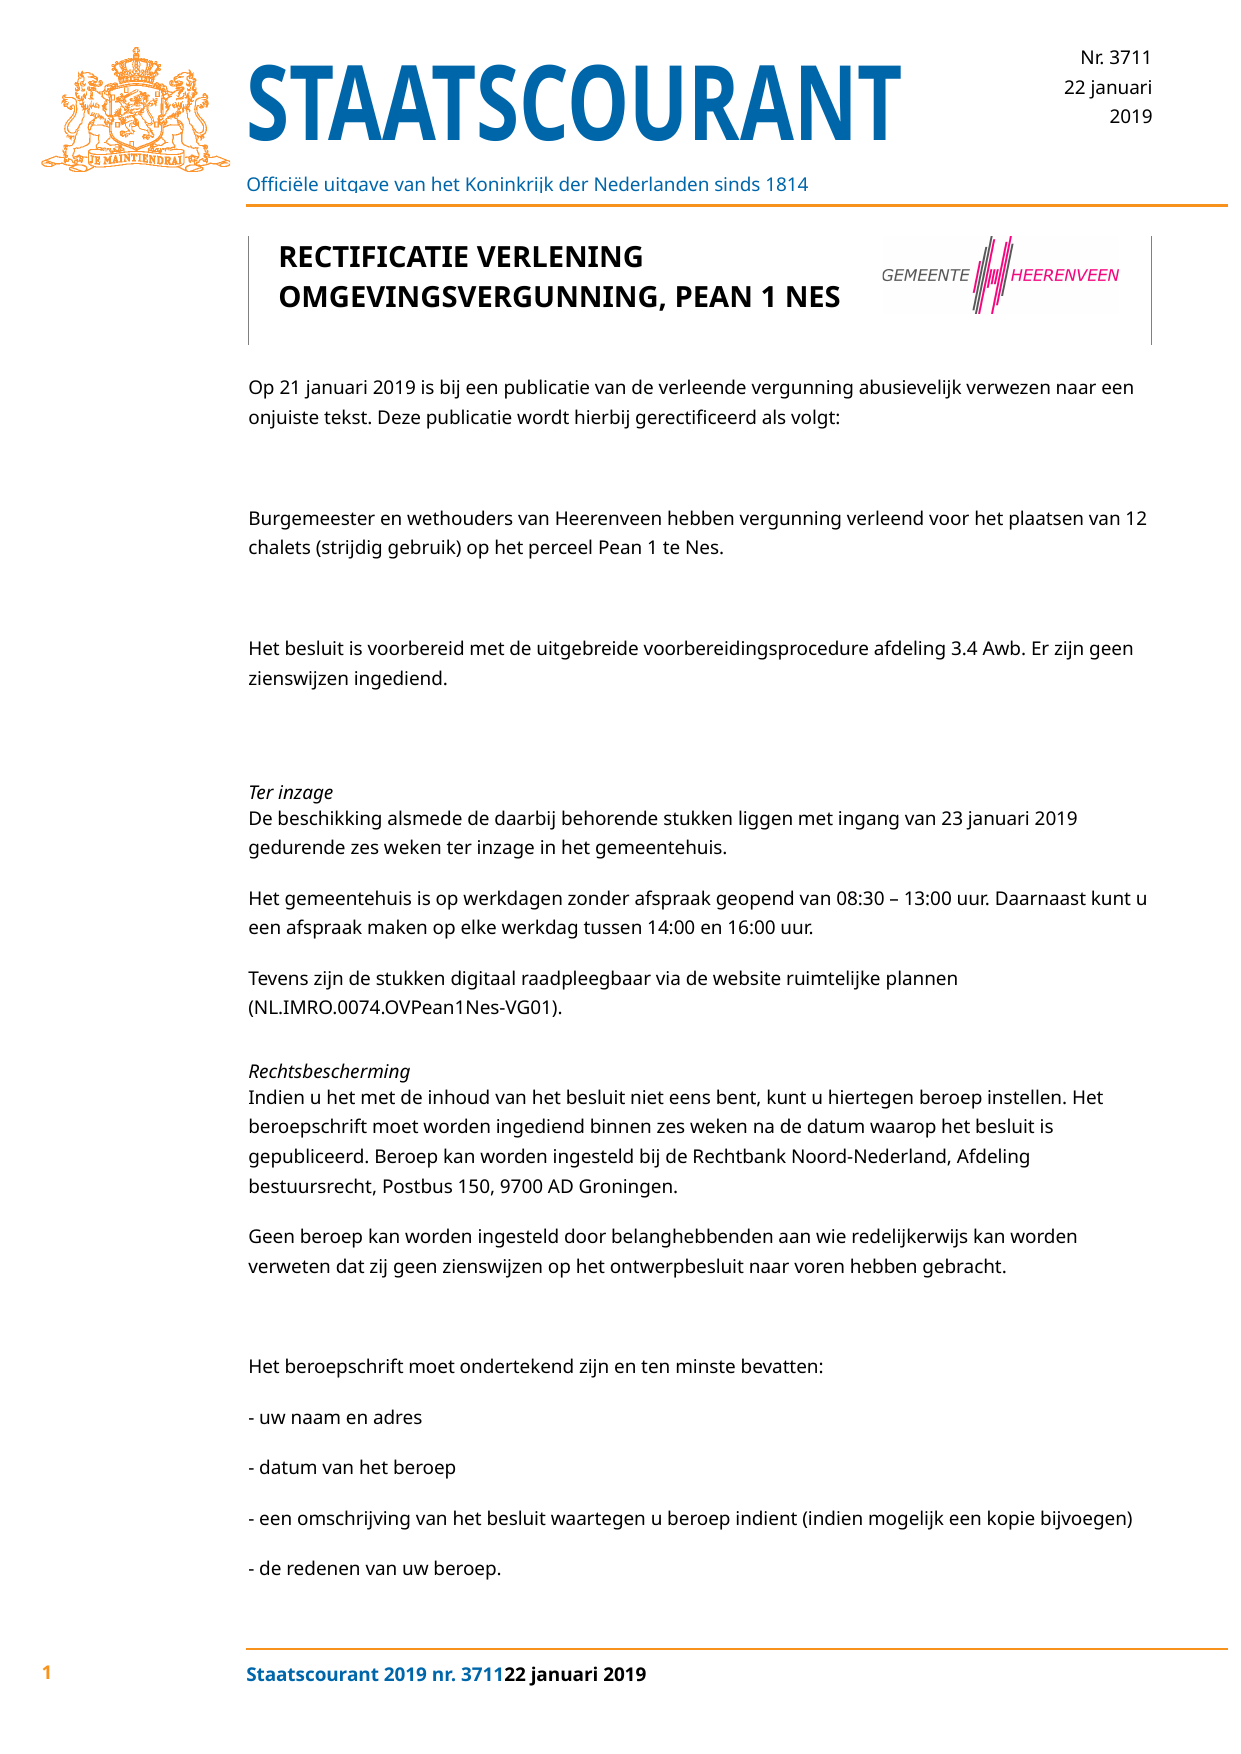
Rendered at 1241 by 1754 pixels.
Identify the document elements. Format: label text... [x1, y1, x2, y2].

text Burgemeester en wethouders van Heerenveen hebben vergunning verleend voor het plaatsen van 12 chalets (strijdig gebruik) op het perceel Pean 1 te Nes. [248, 505, 1152, 560]
text - de redenen van uw beroep. [248, 1555, 1152, 1581]
text - een omschrijving van het besluit waartegen u beroep indient (indien mogelijk een kopie bijvoegen) [248, 1505, 1152, 1531]
text Geen beroep kan worden ingesteld door belanghebbenden aan wie redelijkerwijs kan worden verweten dat zij geen zienswijzen op het ontwerpbesluit naar voren hebben gebracht. [248, 1223, 1152, 1278]
text Tevens zijn de stukken digitaal raadpleegbaar via de website ruimtelijke plannen (NL.IMRO.0074.OVPean1Nes-VG01). [248, 965, 1152, 1020]
text - datum van het beroep [248, 1454, 1152, 1480]
text Op 21 januari 2019 is bij een publicatie van de verleende vergunning abusievelijk verwezen naar een onjuiste tekst. Deze publicatie wordt hierbij gerectificeerd als volgt: [248, 374, 1152, 429]
table_header [850, 236, 1151, 345]
text Indien u het met de inhoud van het besluit niet eens bent, kunt u hiertegen beroep instellen. Het beroepschrift moet worden ingediend binnen zes weken na de datum waarop het besluit is gepubliceerd. Beroep kan worden ingesteld bij de Rechtbank Noord-Nederland, Afdeling bestuursrecht, Postbus 150, 9700 AD Groningen. [248, 1084, 1152, 1198]
picture [41, 47, 231, 172]
table_header RECTIFICATIE VERLENING OMGEVINGSVERGUNNING, PEAN 1 NES [249, 236, 850, 345]
text Het gemeentehuis is op werkdagen zonder afspraak geopend van 08:30 – 13:00 uur. Daarnaast kunt u een afspraak maken op elke werkdag tussen 14:00 en 16:00 uur. [248, 885, 1152, 940]
text Het besluit is voorbereid met de uitgebreide voorbereidingsprocedure afdeling 3.4 Awb. Er zijn geen zienswijzen ingediend. [248, 635, 1152, 690]
picture [882, 236, 1119, 314]
text - uw naam en adres [248, 1404, 1152, 1430]
text Rechtsbescherming [248, 1058, 1152, 1084]
text Ter inzage [248, 779, 1152, 805]
text De beschikking alsmede de daarbij behorende stukken liggen met ingang van 23 januari 2019 gedurende zes weken ter inzage in het gemeentehuis. [248, 805, 1152, 860]
text Het beroepschrift moet ondertekend zijn en ten minste bevatten: [248, 1354, 1152, 1379]
